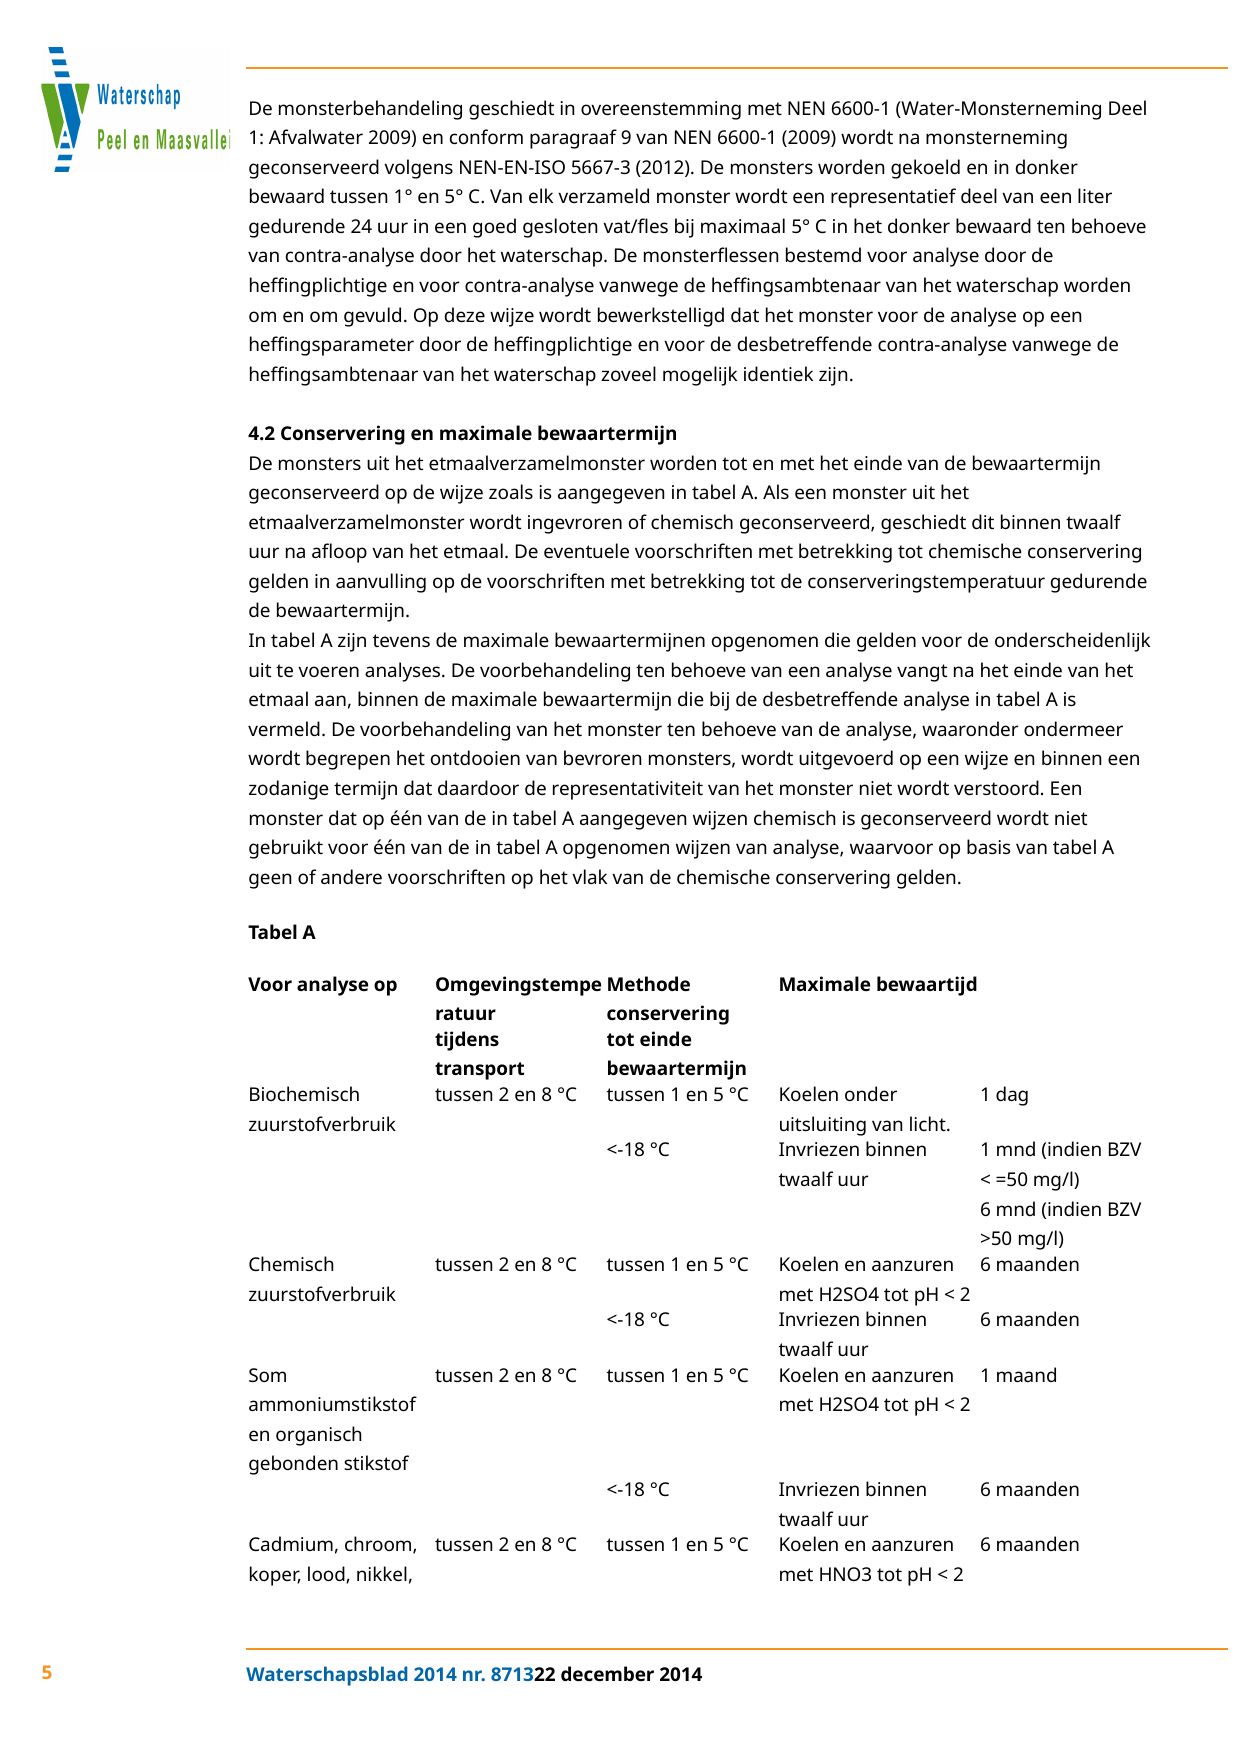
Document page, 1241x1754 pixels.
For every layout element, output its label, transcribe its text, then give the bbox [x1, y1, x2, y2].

table_cell Invriezen binnen twaalf uur [778, 1306, 980, 1362]
table_cell tussen 2 en 8 °C [435, 1532, 606, 1587]
text De monsterbehandeling geschiedt in overeenstemming met NEN 6600-1 (Water-Monsterneming Deel 1: Afvalwater 2009) en conform paragraaf 9 van NEN 6600-1 (2009) wordt na monsterneming geconserveerd volgens NEN-EN-ISO 5667-3 (2012). De monsters worden gekoeld en in donker bewaard tussen 1° en 5° C. Van elk verzameld monster wordt een representatief deel van een liter gedurende 24 uur in een goed gesloten vat/fles bij maximaal 5° C in het donker bewaard ten behoeve van contra-analyse door het waterschap. De monsterflessen bestemd voor analyse door de heffingplichtige en voor contra-analyse vanwege de heffingsambtenaar van het waterschap worden om en om gevuld. Op deze wijze wordt bewerkstelligd dat het monster voor de analyse op een heffingsparameter door de heffingplichtige en voor de desbetreffende contra-analyse vanwege de heffingsambtenaar van het waterschap zoveel mogelijk identiek zijn. [248, 95, 1152, 387]
text In tabel A zijn tevens de maximale bewaartermijnen opgenomen die gelden voor de onderscheidenlijk uit te voeren analyses. De voorbehandeling ten behoeve van een analyse vangt na het einde van het etmaal aan, binnen de maximale bewaartermijn die bij de desbetreffende analyse in tabel A is vermeld. De voorbehandeling van het monster ten behoeve van de analyse, waaronder ondermeer wordt begrepen het ontdooien van bevroren monsters, wordt uitgevoerd op een wijze en binnen een zodanige termijn dat daardoor de representativiteit van het monster niet wordt verstoord. Een monster dat op één van de in tabel A aangegeven wijzen chemisch is geconserveerd wordt niet gebruikt voor één van de in tabel A opgenomen wijzen van analyse, waarvoor op basis van tabel A geen of andere voorschriften op het vlak van de chemische conservering gelden. [248, 627, 1152, 890]
table_cell <-18 °C [606, 1137, 778, 1251]
table_cell [435, 1476, 606, 1532]
table_cell Invriezen binnen twaalf uur [778, 1476, 980, 1532]
table_cell Chemisch zuurstofverbruik [248, 1251, 435, 1306]
table_cell tijdens transport [435, 1026, 606, 1081]
table_cell tot einde bewaartermijn [606, 1026, 778, 1081]
table_cell 1 maand [980, 1362, 1152, 1476]
table_cell [980, 945, 1152, 971]
text 4.2 Conservering en maximale bewaartermijn [248, 420, 1152, 446]
table_cell [980, 1026, 1152, 1081]
table_cell [248, 945, 435, 971]
table_cell [778, 945, 980, 971]
table_cell [248, 1476, 435, 1532]
table_cell 6 maanden [980, 1251, 1152, 1306]
table_header Tabel A [248, 919, 435, 945]
table_cell tussen 2 en 8 °C [435, 1081, 606, 1137]
table_cell Omgevingstemperatuur [435, 971, 606, 1026]
table_header [778, 919, 980, 945]
table_cell tussen 1 en 5 °C [606, 1362, 778, 1476]
table_cell [435, 945, 606, 971]
table_cell Koelen en aanzuren met HNO3 tot pH < 2 [778, 1532, 980, 1587]
table_header [980, 919, 1152, 945]
table_cell Koelen en aanzuren met H2SO4 tot pH < 2 [778, 1362, 980, 1476]
table_cell Biochemisch zuurstofverbruik [248, 1081, 435, 1137]
text De monsters uit het etmaalverzamelmonster worden tot en met het einde van de bewaartermijn geconserveerd op de wijze zoals is aangegeven in tabel A. Als een monster uit het etmaalverzamelmonster wordt ingevroren of chemisch geconserveerd, geschiedt dit binnen twaalf uur na afloop van het etmaal. De eventuele voorschriften met betrekking tot chemische conservering gelden in aanvulling op de voorschriften met betrekking tot de conserveringstemperatuur gedurende de bewaartermijn. [248, 450, 1152, 623]
table_header [606, 919, 778, 945]
table_cell tussen 2 en 8 °C [435, 1362, 606, 1476]
table_cell [778, 1026, 980, 1081]
table_cell <-18 °C [606, 1476, 778, 1532]
table_cell tussen 2 en 8 °C [435, 1251, 606, 1306]
table_cell Cadmium, chroom, koper, lood, nikkel, [248, 1532, 435, 1587]
table_cell Maximale bewaartijd [778, 971, 980, 1026]
table_cell [248, 1306, 435, 1362]
table_cell 6 maanden [980, 1306, 1152, 1362]
table_cell [435, 1306, 606, 1362]
table_cell [435, 1137, 606, 1251]
table_cell Methode conservering [606, 971, 778, 1026]
table_cell Som ammoniumstikstof en organisch gebonden stikstof [248, 1362, 435, 1476]
table_cell Koelen onder uitsluiting van licht. [778, 1081, 980, 1137]
table_cell Invriezen binnen twaalf uur [778, 1137, 980, 1251]
table_cell [248, 1137, 435, 1251]
table_cell tussen 1 en 5 °C [606, 1532, 778, 1587]
table_cell <-18 °C [606, 1306, 778, 1362]
table_cell 1 mnd (indien BZV < =50 mg/l) 6 mnd (indien BZV >50 mg/l) [980, 1137, 1152, 1251]
table_cell [606, 945, 778, 971]
table_header [435, 919, 606, 945]
table_cell 6 maanden [980, 1532, 1152, 1587]
table_cell Koelen en aanzuren met H2SO4 tot pH < 2 [778, 1251, 980, 1306]
table_cell [248, 1026, 435, 1081]
table_cell Voor analyse op [248, 971, 435, 1026]
table_cell tussen 1 en 5 °C [606, 1251, 778, 1306]
table_cell tussen 1 en 5 °C [606, 1081, 778, 1137]
table_cell 1 dag [980, 1081, 1152, 1137]
table_cell 6 maanden [980, 1476, 1152, 1532]
picture [41, 47, 231, 172]
